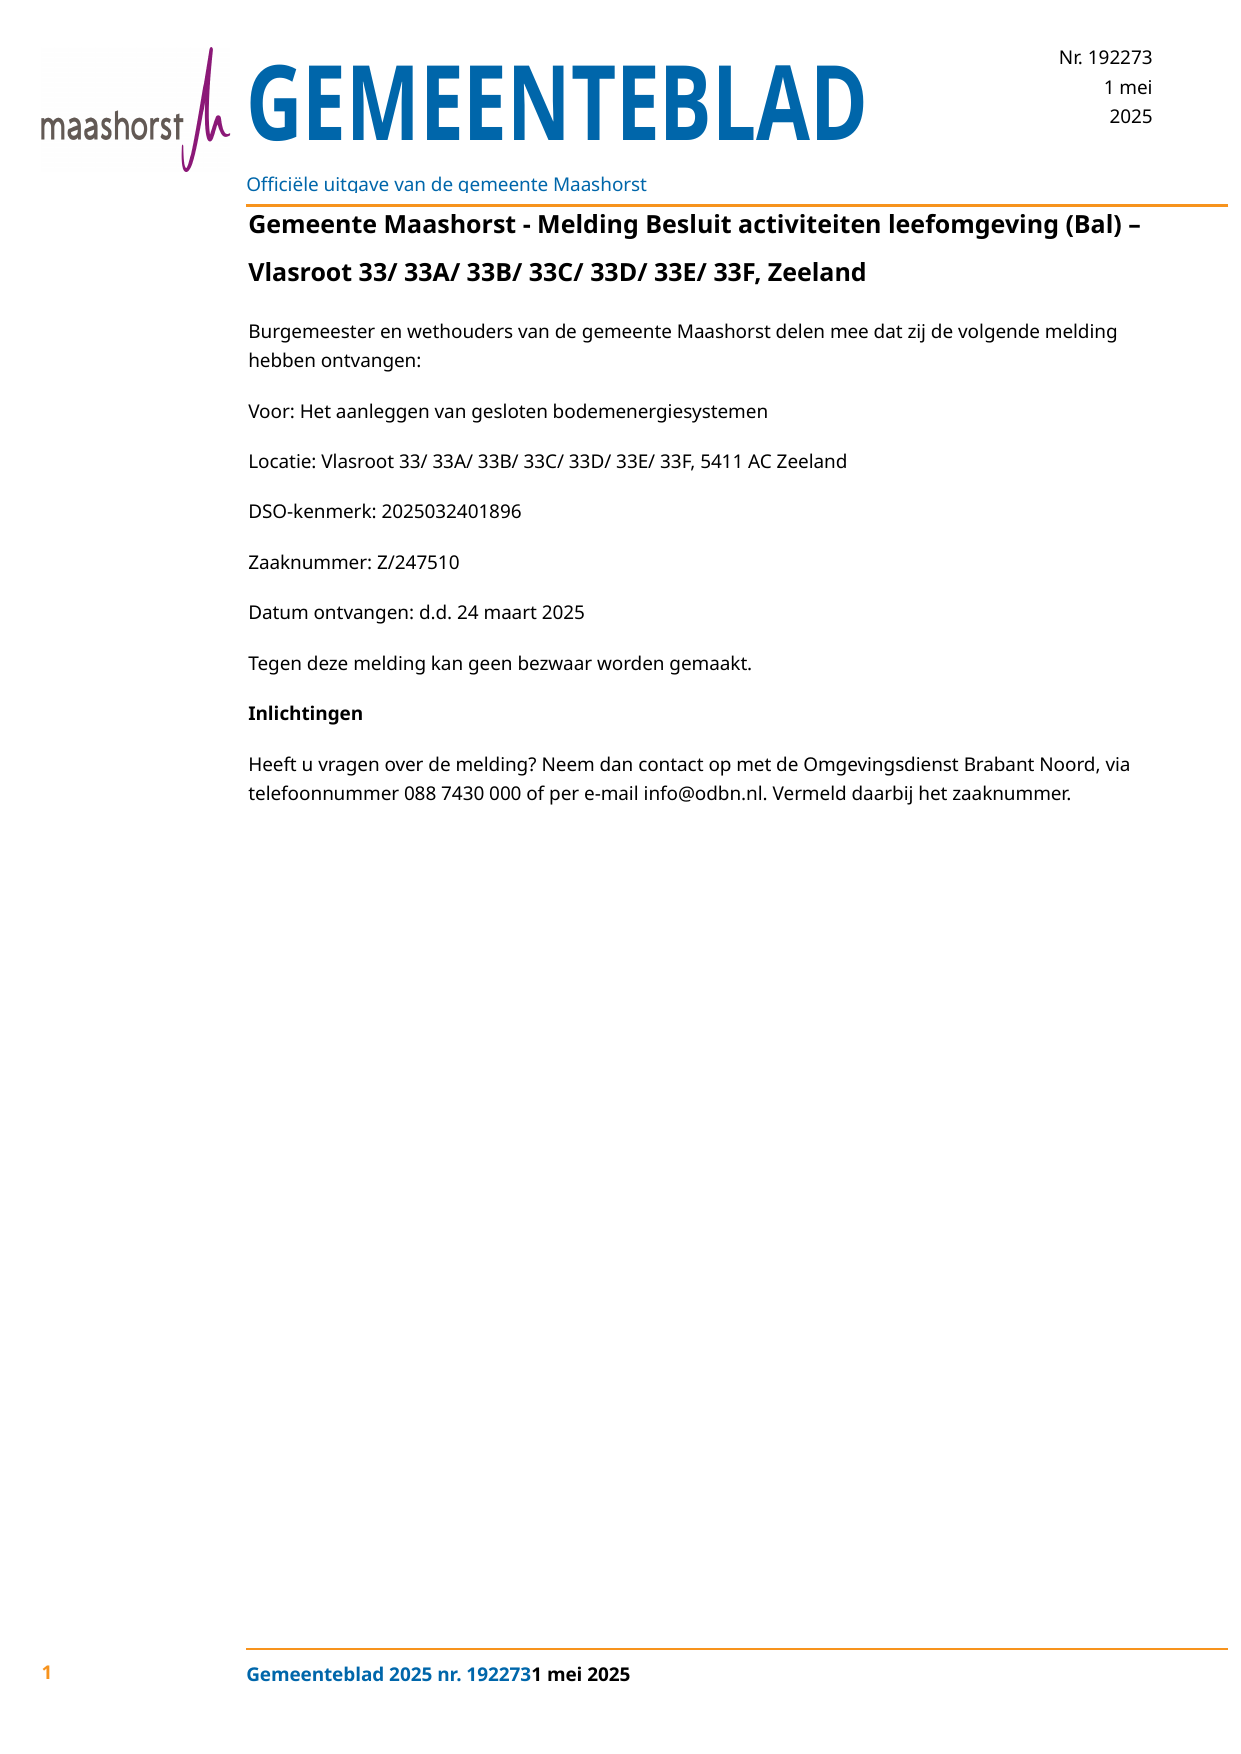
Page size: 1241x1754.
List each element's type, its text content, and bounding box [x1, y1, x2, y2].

picture [41, 47, 231, 172]
text Zaaknummer: Z/247510 [248, 549, 1152, 575]
text Burgemeester en wethouders van de gemeente Maashorst delen mee dat zij de volgende melding hebben ontvangen: [248, 318, 1152, 373]
text Heeft u vragen over de melding? Neem dan contact op met de Omgevingsdienst Brabant Noord, via telefoonnummer 088 7430 000 of per e-mail info@odbn.nl. Vermeld daarbij het zaaknummer. [248, 751, 1152, 806]
text Tegen deze melding kan geen bezwaar worden gemaakt. [248, 650, 1152, 676]
text Datum ontvangen: d.d. 24 maart 2025 [248, 599, 1152, 625]
text Voor: Het aanleggen van gesloten bodemenergiesystemen [248, 398, 1152, 424]
text Locatie: Vlasroot 33/ 33A/ 33B/ 33C/ 33D/ 33E/ 33F, 5411 AC Zeeland [248, 448, 1152, 474]
text Inlichtingen [248, 700, 1152, 726]
text Gemeente Maashorst - Melding Besluit activiteiten leefomgeving (Bal) – Vlasroot 33/ 33A/ 33B/ 33C/ 33D/ 33E/ 33F, Zeeland [248, 207, 1152, 288]
text DSO-kenmerk: 2025032401896 [248, 499, 1152, 524]
